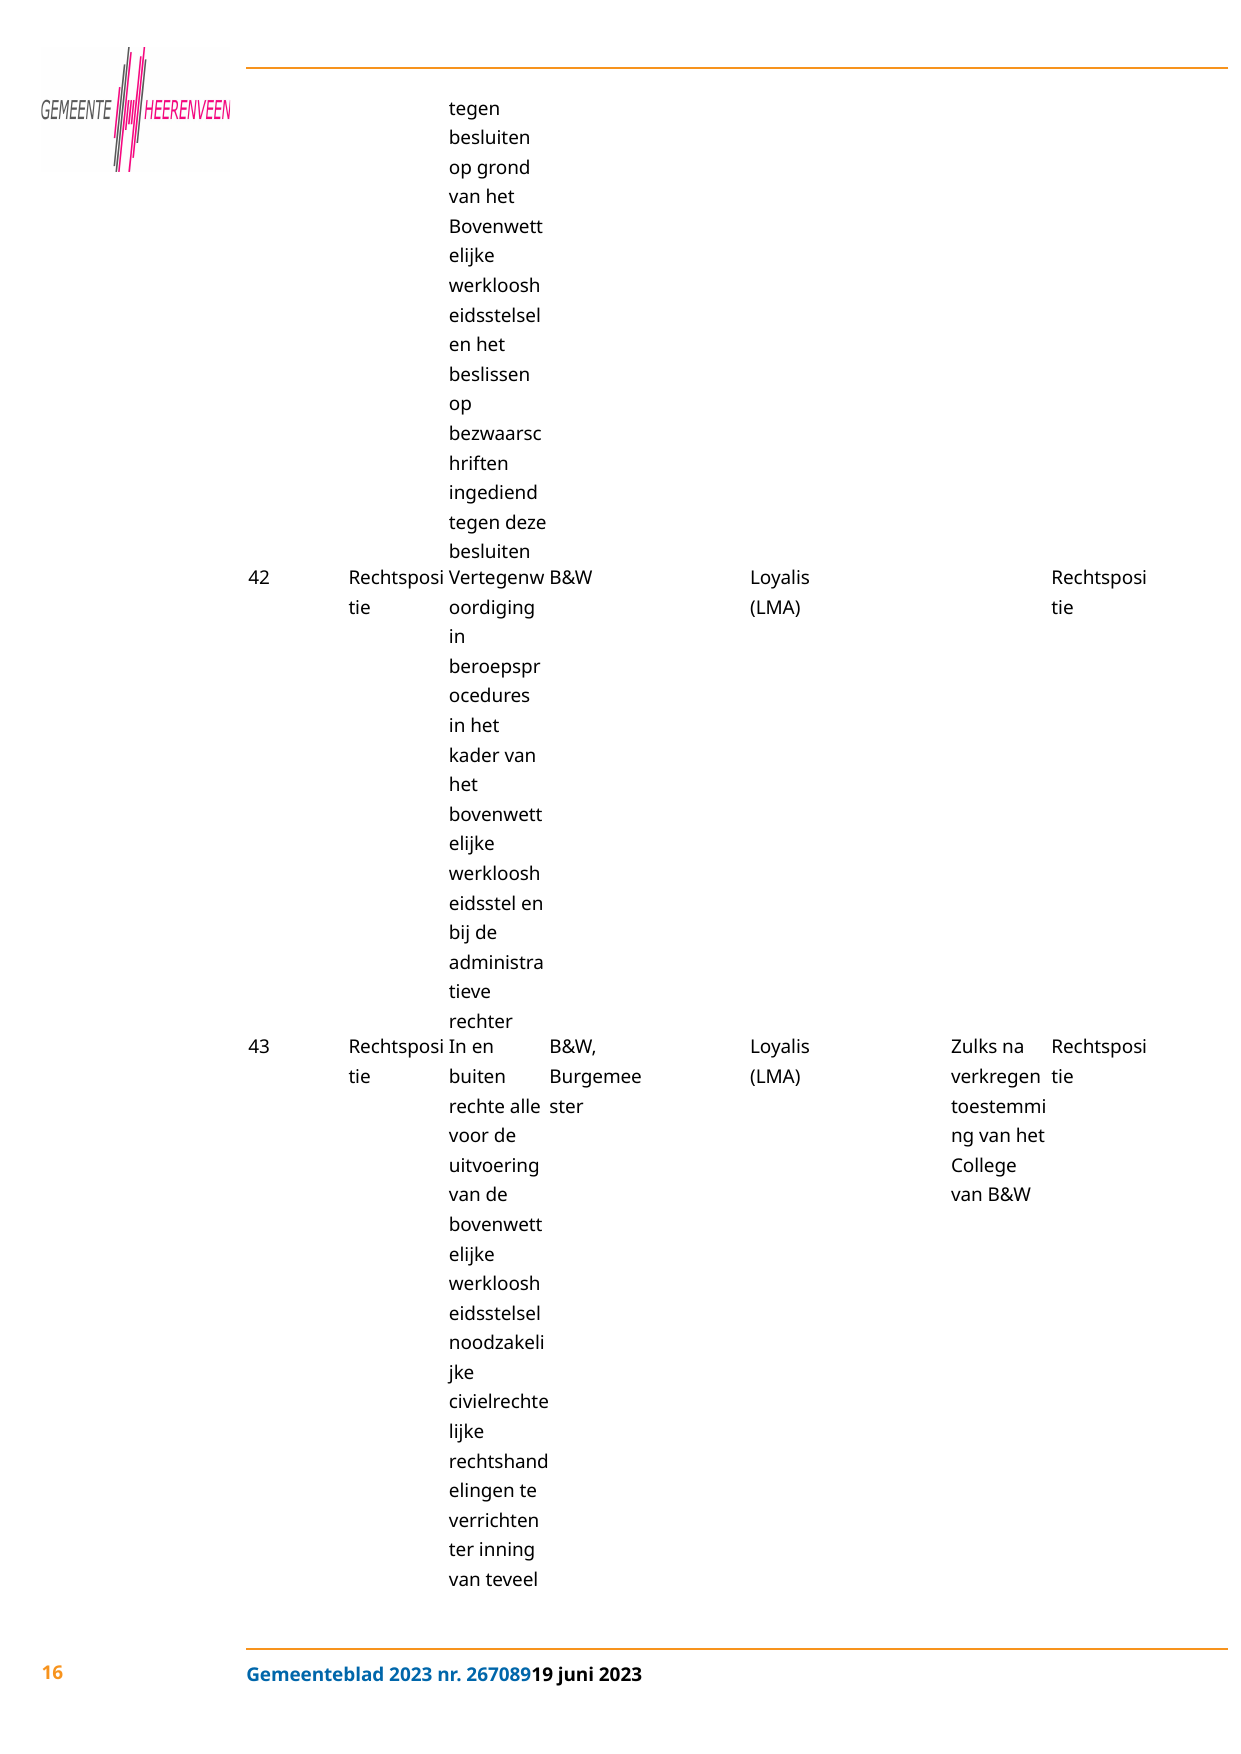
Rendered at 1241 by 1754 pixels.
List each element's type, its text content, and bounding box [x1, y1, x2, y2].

table_cell [850, 95, 951, 564]
table_cell Vertegenwoordiging in beroepsprocedures in het kader van het bovenwettelijke werkloosheidsstel en bij de administratieve rechter [449, 564, 549, 1034]
table_cell 42 [248, 564, 348, 1034]
table_cell Rechtspositie [1051, 564, 1152, 1034]
table_cell [850, 1034, 951, 1592]
table_cell [650, 1034, 750, 1592]
table_cell Rechtspositie [348, 564, 449, 1034]
table_cell Rechtspositie [1051, 1034, 1152, 1592]
table_cell [348, 95, 449, 564]
table_cell tegen besluiten op grond van het Bovenwettelijke werkloosheidsstelsel en het beslissen op bezwaarschriften ingediend tegen deze besluiten [449, 95, 549, 564]
table_cell 43 [248, 1034, 348, 1592]
table_cell [650, 564, 750, 1034]
table_cell [248, 95, 348, 564]
table_cell [750, 95, 850, 564]
table_cell [1051, 95, 1152, 564]
table_cell [951, 564, 1051, 1034]
table_cell B&W [549, 564, 649, 1034]
table_cell B&W, Burgemeester [549, 1034, 649, 1592]
table_cell [951, 95, 1051, 564]
table_cell [549, 95, 649, 564]
table_cell Zulks na verkregen toestemming van het College van B&W [951, 1034, 1051, 1592]
table_cell In en buiten rechte alle voor de uitvoering van de bovenwettelijke werkloosheidsstelsel noodzakelijke civielrechtelijke rechtshandelingen te verrichten ter inning van teveel [449, 1034, 549, 1592]
table_cell [850, 564, 951, 1034]
table_cell Loyalis (LMA) [750, 564, 850, 1034]
table_cell [650, 95, 750, 564]
table_cell Rechtspositie [348, 1034, 449, 1592]
table_cell Loyalis (LMA) [750, 1034, 850, 1592]
picture [41, 47, 231, 172]
